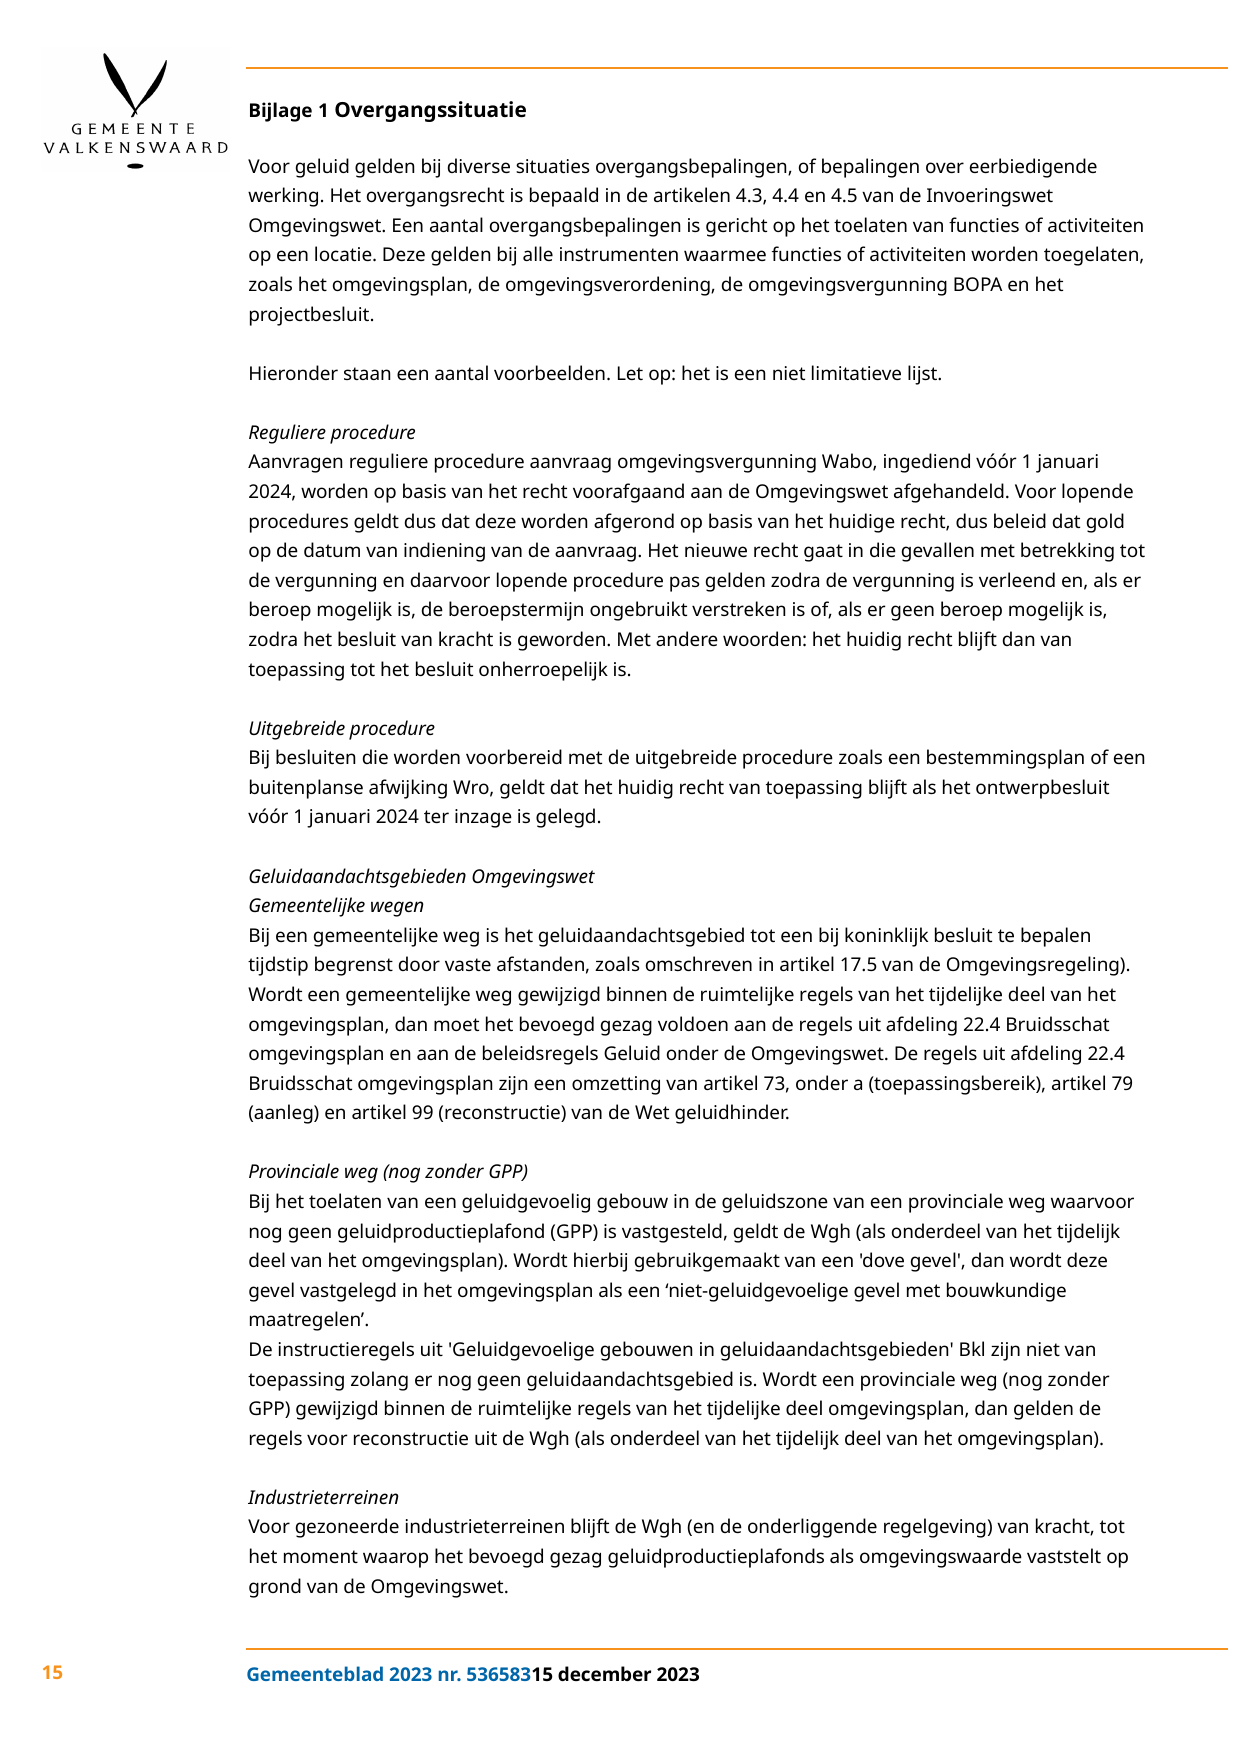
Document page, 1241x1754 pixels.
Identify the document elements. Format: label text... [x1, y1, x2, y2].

text Bij een gemeentelijke weg is het geluidaandachtsgebied tot een bij koninklijk besluit te bepalen tijdstip begrenst door vaste afstanden, zoals omschreven in artikel 17.5 van de Omgevingsregeling). Wordt een gemeentelijke weg gewijzigd binnen de ruimtelijke regels van het tijdelijke deel van het omgevingsplan, dan moet het bevoegd gezag voldoen aan de regels uit afdeling 22.4 Bruidsschat omgevingsplan en aan de beleidsregels Geluid onder de Omgevingswet. De regels uit afdeling 22.4 Bruidsschat omgevingsplan zijn een omzetting van artikel 73, onder a (toepassingsbereik), artikel 79 (aanleg) en artikel 99 (reconstructie) van de Wet geluidhinder. [248, 922, 1152, 1125]
text Bij besluiten die worden voorbereid met de uitgebreide procedure zoals een bestemmingsplan of een buitenplanse afwijking Wro, geldt dat het huidig recht van toepassing blijft als het ontwerpbesluit vóór 1 januari 2024 ter inzage is gelegd. [248, 744, 1152, 829]
text Reguliere procedure [248, 419, 1152, 445]
text Hieronder staan een aantal voorbeelden. Let op: het is een niet limitatieve lijst. [248, 360, 1152, 386]
text Bijlage 1 Overgangssituatie [248, 95, 1152, 123]
text Aanvragen reguliere procedure aanvraag omgevingsvergunning Wabo, ingediend vóór 1 januari 2024, worden op basis van het recht voorafgaand aan de Omgevingswet afgehandeld. Voor lopende procedures geldt dus dat deze worden afgerond op basis van het huidige recht, dus beleid dat gold op de datum van indiening van de aanvraag. Het nieuwe recht gaat in die gevallen met betrekking tot de vergunning en daarvoor lopende procedure pas gelden zodra de vergunning is verleend en, als er beroep mogelijk is, de beroepstermijn ongebruikt verstreken is of, als er geen beroep mogelijk is, zodra het besluit van kracht is geworden. Met andere woorden: het huidig recht blijft dan van toepassing tot het besluit onherroepelijk is. [248, 449, 1152, 682]
picture [41, 47, 231, 172]
text Industrieterreinen [248, 1484, 1152, 1510]
text Geluidaandachtsgebieden Omgevingswet [248, 863, 1152, 889]
text Voor gezoneerde industrieterreinen blijft de Wgh (en de onderliggende regelgeving) van kracht, tot het moment waarop het bevoegd gezag geluidproductieplafonds als omgevingswaarde vaststelt op grond van de Omgevingswet. [248, 1514, 1152, 1599]
text Voor geluid gelden bij diverse situaties overgangsbepalingen, of bepalingen over eerbiedigende werking. Het overgangsrecht is bepaald in de artikelen 4.3, 4.4 en 4.5 van de Invoeringswet Omgevingswet. Een aantal overgangsbepalingen is gericht op het toelaten van functies of activiteiten op een locatie. Deze gelden bij alle instrumenten waarmee functies of activiteiten worden toegelaten, zoals het omgevingsplan, de omgevingsverordening, de omgevingsvergunning BOPA en het projectbesluit. [248, 153, 1152, 327]
text De instructieregels uit 'Geluidgevoelige gebouwen in geluidaandachtsgebieden' Bkl zijn niet van toepassing zolang er nog geen geluidaandachtsgebied is. Wordt een provinciale weg (nog zonder GPP) gewijzigd binnen de ruimtelijke regels van het tijdelijke deel omgevingsplan, dan gelden de regels voor reconstructie uit de Wgh (als onderdeel van het tijdelijk deel van het omgevingsplan). [248, 1336, 1152, 1451]
text Bij het toelaten van een geluidgevoelig gebouw in de geluidszone van een provinciale weg waarvoor nog geen geluidproductieplafond (GPP) is vastgesteld, geldt de Wgh (als onderdeel van het tijdelijk deel van het omgevingsplan). Wordt hierbij gebruikgemaakt van een 'dove gevel', dan wordt deze gevel vastgelegd in het omgevingsplan als een ‘niet-geluidgevoelige gevel met bouwkundige maatregelen’. [248, 1188, 1152, 1332]
text Gemeentelijke wegen [248, 892, 1152, 918]
text Provinciale weg (nog zonder GPP) [248, 1159, 1152, 1184]
text Uitgebreide procedure [248, 715, 1152, 741]
